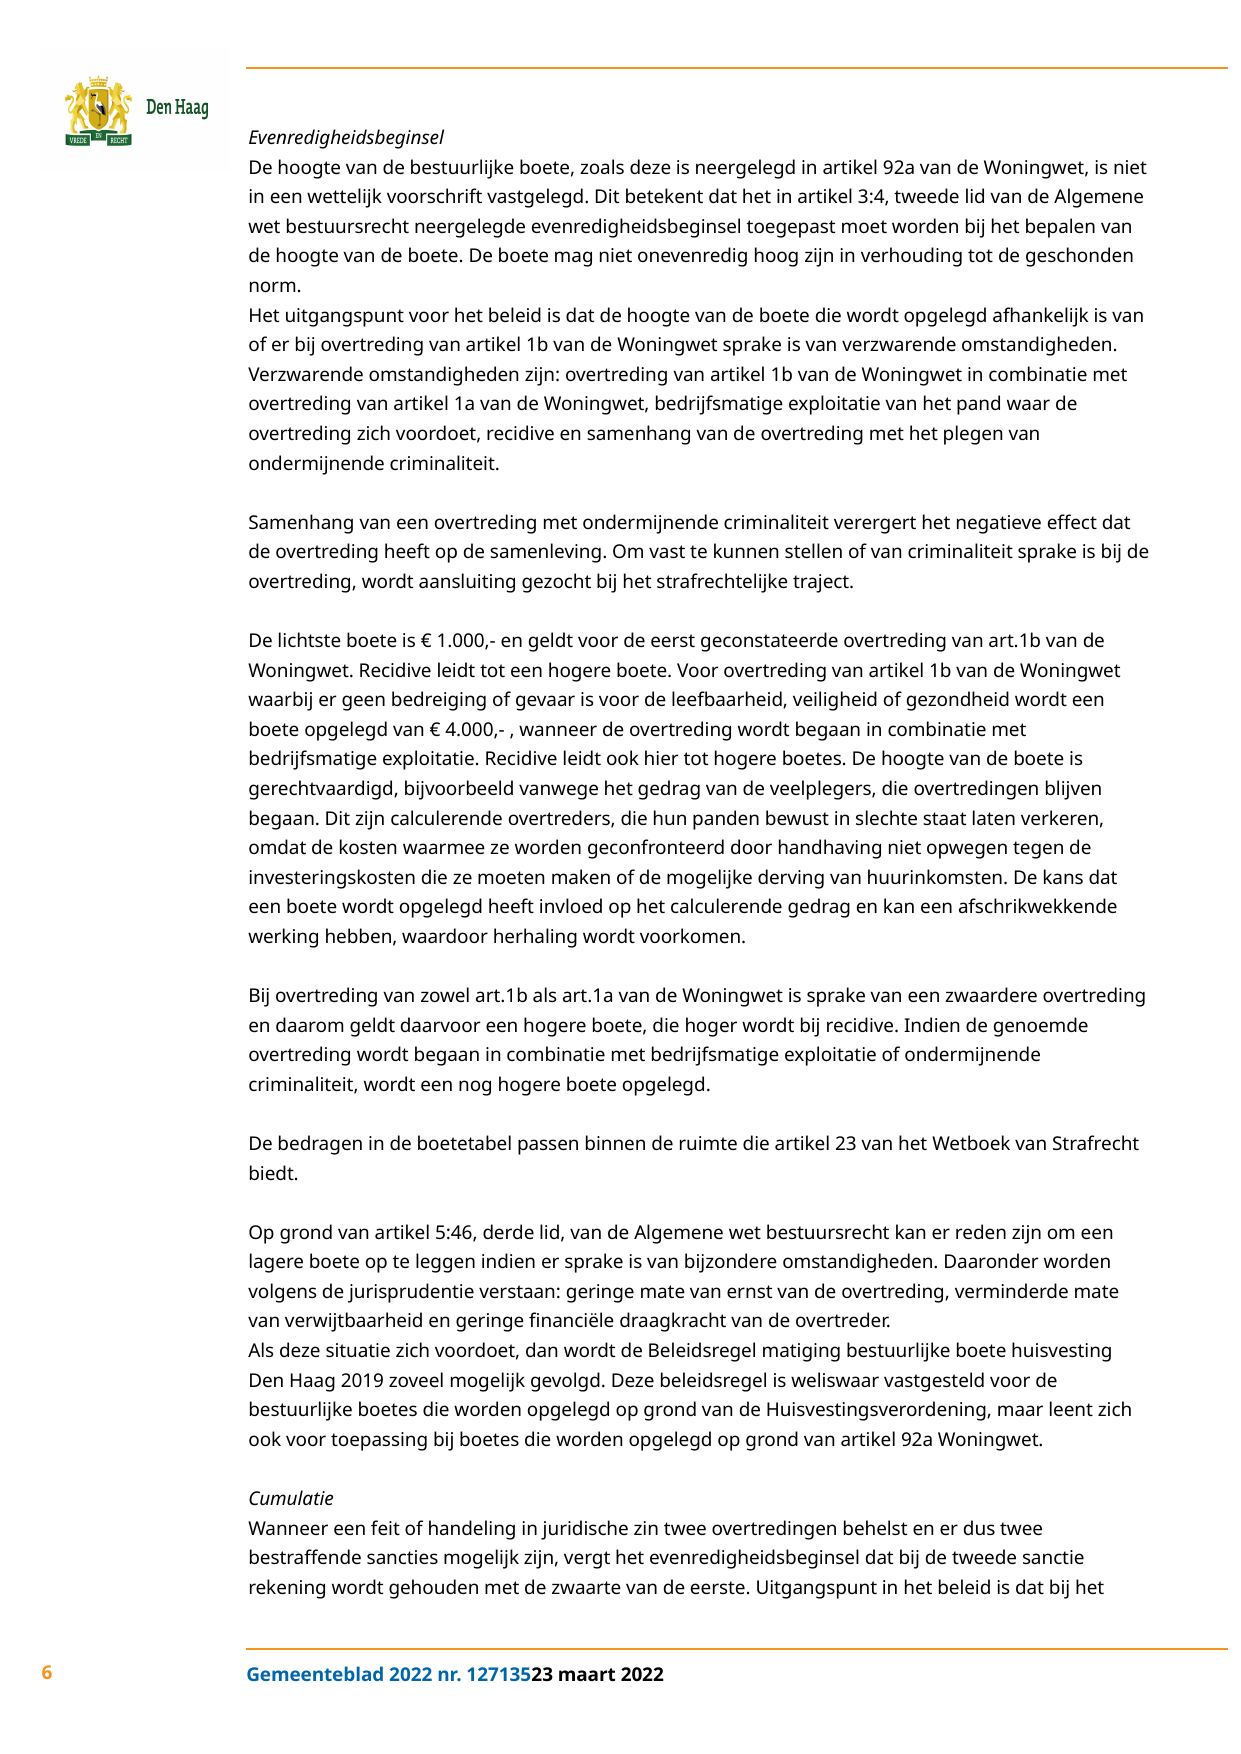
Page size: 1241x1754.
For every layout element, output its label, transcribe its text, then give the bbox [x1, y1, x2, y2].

text Op grond van artikel 5:46, derde lid, van de Algemene wet bestuursrecht kan er reden zijn om een lagere boete op te leggen indien er sprake is van bijzondere omstandigheden. Daaronder worden volgens de jurisprudentie verstaan: geringe mate van ernst van de overtreding, verminderde mate van verwijtbaarheid en geringe financiële draagkracht van de overtreder. [248, 1219, 1152, 1333]
text De hoogte van de bestuurlijke boete, zoals deze is neergelegd in artikel 92a van de Woningwet, is niet in een wettelijk voorschrift vastgelegd. Dit betekent dat het in artikel 3:4, tweede lid van de Algemene wet bestuursrecht neergelegde evenredigheidsbeginsel toegepast moet worden bij het bepalen van de hoogte van de boete. De boete mag niet onevenredig hoog zijn in verhouding tot de geschonden norm. [248, 154, 1152, 298]
text De bedragen in de boetetabel passen binnen de ruimte die artikel 23 van het Wetboek van Strafrecht biedt. [248, 1130, 1152, 1186]
text Bij overtreding van zowel art.1b als art.1a van de Woningwet is sprake van een zwaardere overtreding en daarom geldt daarvoor een hogere boete, die hoger wordt bij recidive. Indien de genoemde overtreding wordt begaan in combinatie met bedrijfsmatige exploitatie of ondermijnende criminaliteit, wordt een nog hogere boete opgelegd. [248, 982, 1152, 1097]
text Het uitgangspunt voor het beleid is dat de hoogte van de boete die wordt opgelegd afhankelijk is van of er bij overtreding van artikel 1b van de Woningwet sprake is van verzwarende omstandigheden. Verzwarende omstandigheden zijn: overtreding van artikel 1b van de Woningwet in combinatie met overtreding van artikel 1a van de Woningwet, bedrijfsmatige exploitatie van het pand waar de overtreding zich voordoet, recidive en samenhang van de overtreding met het plegen van ondermijnende criminaliteit. [248, 302, 1152, 476]
text Samenhang van een overtreding met ondermijnende criminaliteit verergert het negatieve effect dat de overtreding heeft op de samenleving. Om vast te kunnen stellen of van criminaliteit sprake is bij de overtreding, wordt aansluiting gezocht bij het strafrechtelijke traject. [248, 509, 1152, 594]
picture [41, 47, 231, 172]
text Evenredigheidsbeginsel [248, 124, 1152, 150]
text Als deze situatie zich voordoet, dan wordt de Beleidsregel matiging bestuurlijke boete huisvesting Den Haag 2019 zoveel mogelijk gevolgd. Deze beleidsregel is weliswaar vastgesteld voor de bestuurlijke boetes die worden opgelegd op grond van de Huisvestingsverordening, maar leent zich ook voor toepassing bij boetes die worden opgelegd op grond van artikel 92a Woningwet. [248, 1337, 1152, 1452]
text De lichtste boete is € 1.000,- en geldt voor de eerst geconstateerde overtreding van art.1b van de Woningwet. Recidive leidt tot een hogere boete. Voor overtreding van artikel 1b van de Woningwet waarbij er geen bedreiging of gevaar is voor de leefbaarheid, veiligheid of gezondheid wordt een boete opgelegd van € 4.000,- , wanneer de overtreding wordt begaan in combinatie met bedrijfsmatige exploitatie. Recidive leidt ook hier tot hogere boetes. De hoogte van de boete is gerechtvaardigd, bijvoorbeeld vanwege het gedrag van de veelplegers, die overtredingen blijven begaan. Dit zijn calculerende overtreders, die hun panden bewust in slechte staat laten verkeren, omdat de kosten waarmee ze worden geconfronteerd door handhaving niet opwegen tegen de investeringskosten die ze moeten maken of de mogelijke derving van huurinkomsten. De kans dat een boete wordt opgelegd heeft invloed op het calculerende gedrag en kan een afschrikwekkende werking hebben, waardoor herhaling wordt voorkomen. [248, 627, 1152, 949]
text Cumulatie [248, 1485, 1152, 1511]
text Wanneer een feit of handeling in juridische zin twee overtredingen behelst en er dus twee bestraffende sancties mogelijk zijn, vergt het evenredigheidsbeginsel dat bij de tweede sanctie rekening wordt gehouden met de zwaarte van de eerste. Uitgangspunt in het beleid is dat bij het [248, 1515, 1152, 1600]
